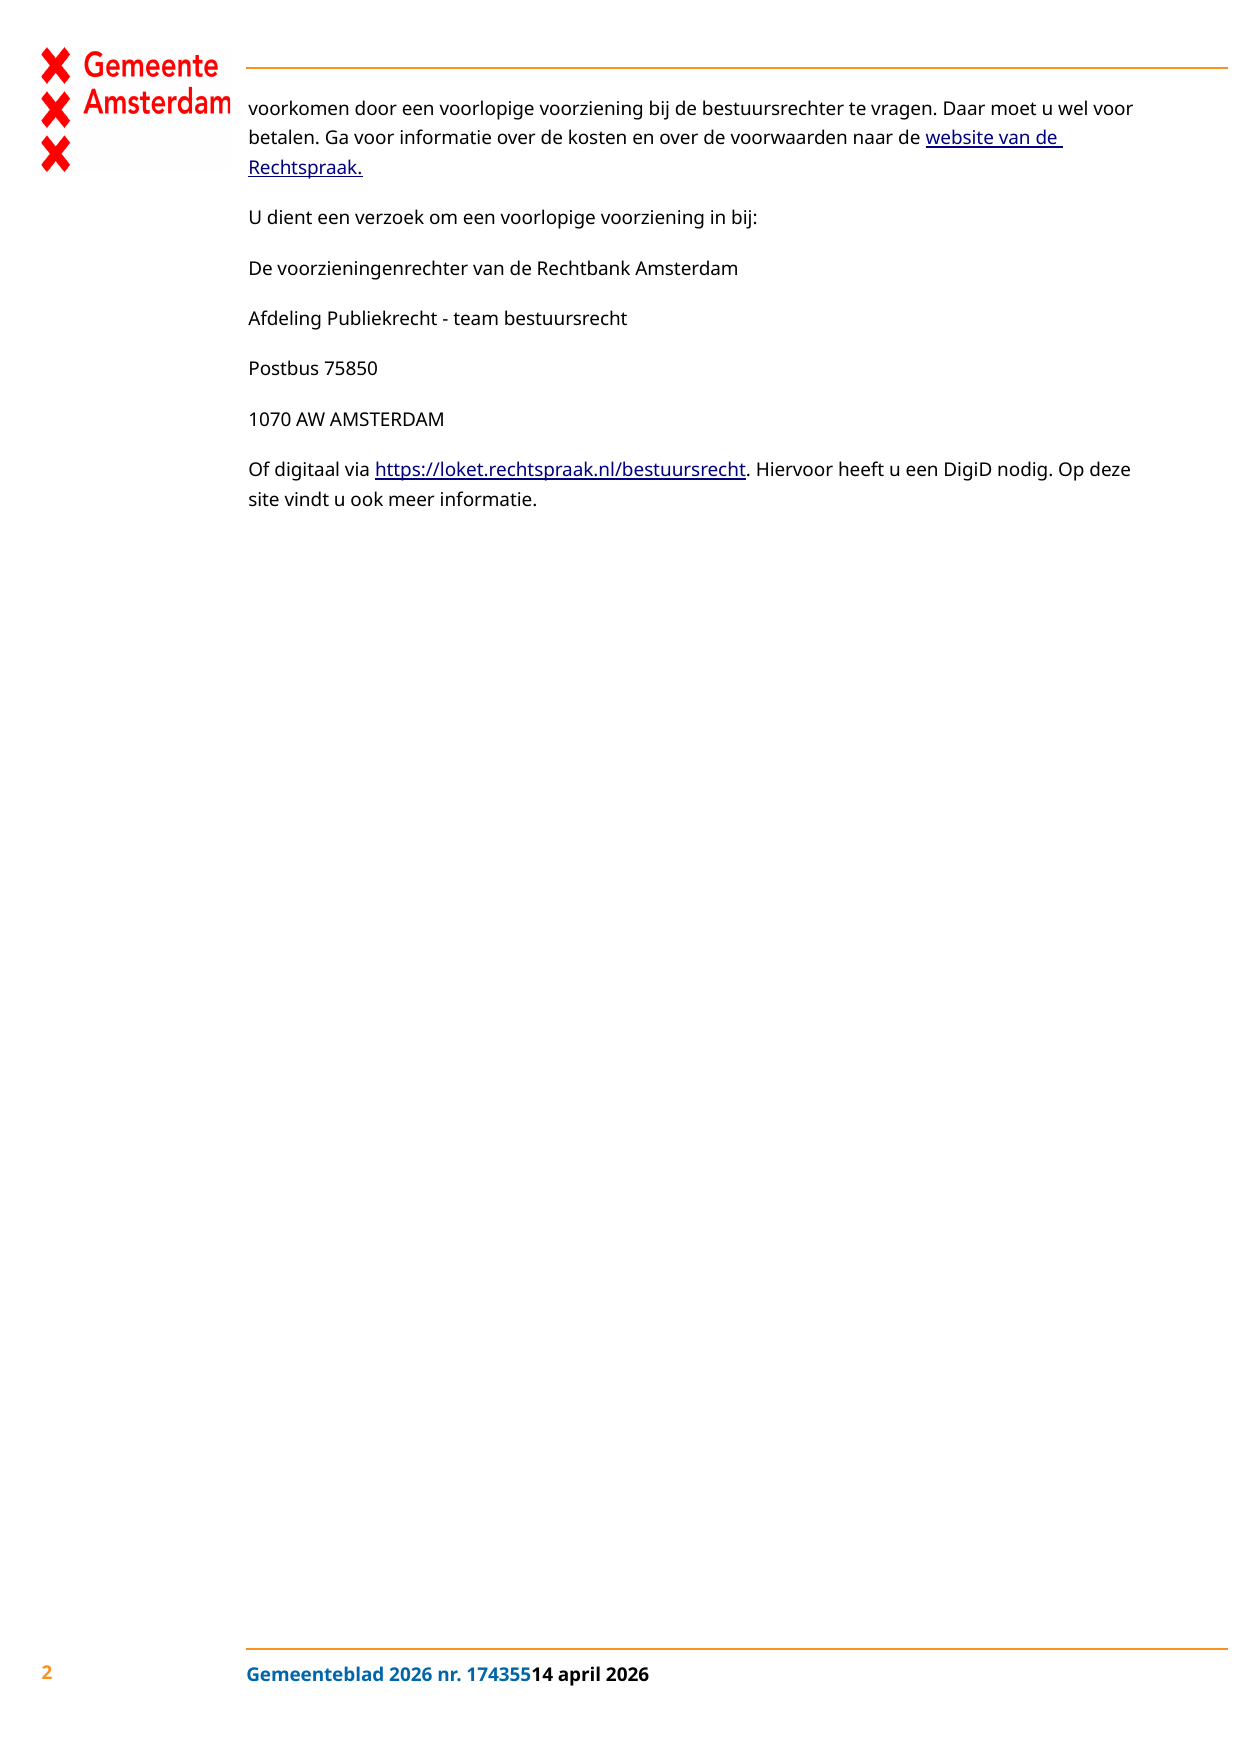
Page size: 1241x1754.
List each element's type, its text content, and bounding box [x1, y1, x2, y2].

text De voorzieningenrechter van de Rechtbank Amsterdam [248, 255, 1152, 281]
text 1070 AW AMSTERDAM [248, 406, 1152, 432]
text Afdeling Publiekrecht - team bestuursrecht [248, 305, 1152, 331]
picture [41, 47, 231, 172]
text U dient een verzoek om een voorlopige voorziening in bij: [248, 204, 1152, 230]
text Of digitaal via https://loket.rechtspraak.nl/bestuursrecht. Hiervoor heeft u een DigiD nodig. Op deze site vindt u ook meer informatie. [248, 456, 1152, 512]
text Postbus 75850 [248, 356, 1152, 381]
text voorkomen door een voorlopige voorziening bij de bestuursrechter te vragen. Daar moet u wel voor betalen. Ga voor informatie over de kosten en over de voorwaarden naar de website van de Rechtspraak. [248, 95, 1152, 180]
